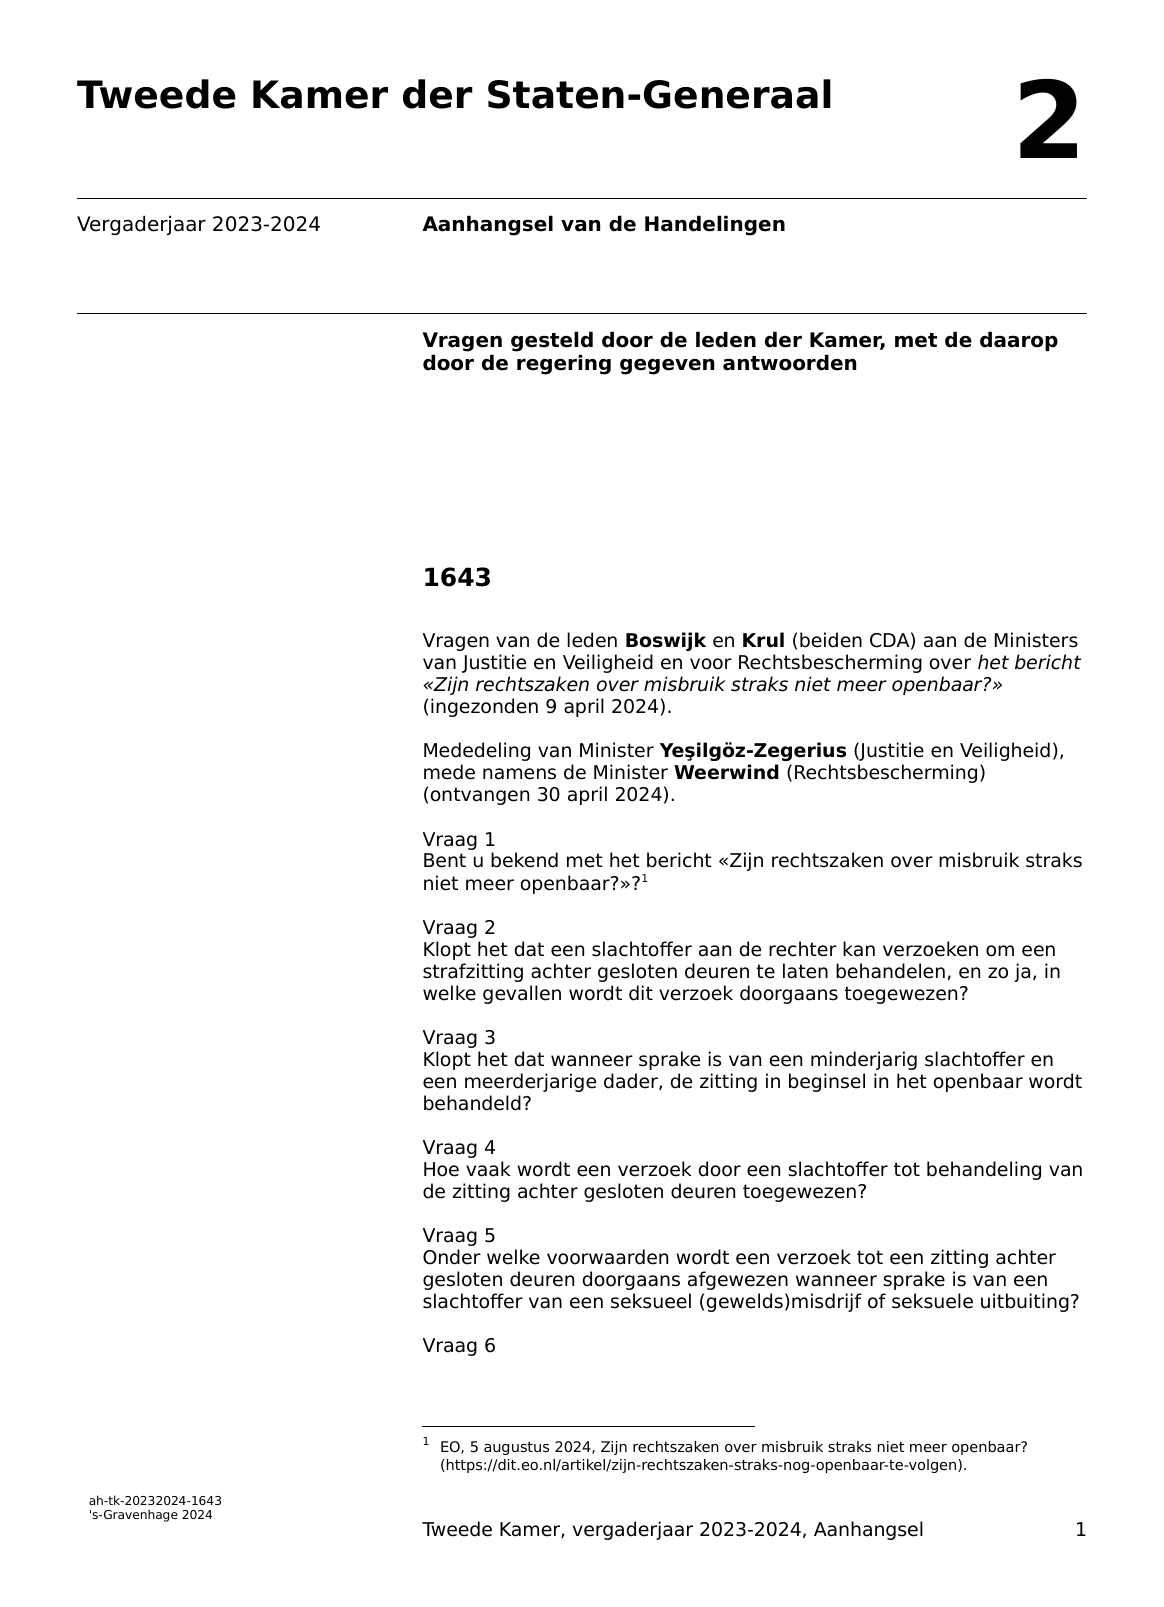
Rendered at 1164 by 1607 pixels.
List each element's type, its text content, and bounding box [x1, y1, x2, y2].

table_cell Vergaderjaar 2023-2024 [77, 199, 422, 313]
text EO, 5 augustus 2024, Zijn rechtszaken over misbruik straks niet meer openbaar? (https://dit.eo.nl/artikel/zijn-rechtszaken-straks-nog-openbaar-te-volgen). [422, 1435, 1087, 1474]
text Vraag 5 [422, 1225, 1087, 1247]
table_cell Aanhangsel van de Handelingen [422, 199, 1087, 313]
text Vraag 3 [422, 1027, 1087, 1049]
text 's-Gravenhage 2024 [88, 1508, 323, 1522]
text ah-tk-20232024-1643 [88, 1494, 323, 1508]
text Onder welke voorwaarden wordt een verzoek tot een zitting achter gesloten deuren doorgaans afgewezen wanneer sprake is van een slachtoffer van een seksueel (gewelds)misdrijf of seksuele uitbuiting? [422, 1247, 1087, 1313]
text Vragen van de leden Boswijk en Krul (beiden CDA) aan de Ministers van Justitie en Veiligheid en voor Rechtsbescherming over het bericht «Zijn rechtszaken over misbruik straks niet meer openbaar?» (ingezonden 9 april 2024). [422, 630, 1087, 718]
text Vraag 6 [422, 1335, 1087, 1357]
text Vraag 4 [422, 1137, 1087, 1159]
text Vraag 2 [422, 917, 1087, 938]
text Vraag 1 [422, 828, 1087, 850]
table_header 2 [886, 59, 1087, 198]
table_cell [77, 314, 422, 375]
text 1643 [422, 563, 1087, 592]
text Mededeling van Minister Yeşilgöz-Zegerius (Justitie en Veiligheid), mede namens de Minister Weerwind (Rechtsbescherming) (ontvangen 30 april 2024). [422, 740, 1087, 806]
table_cell Vragen gesteld door de leden der Kamer, met de daarop door de regering gegeven antwoorden [422, 314, 1087, 375]
text Hoe vaak wordt een verzoek door een slachtoffer tot behandeling van de zitting achter gesloten deuren toegewezen? [422, 1159, 1087, 1203]
text Bent u bekend met het bericht «Zijn rechtszaken over misbruik straks niet meer openbaar?»? [422, 850, 1087, 894]
table_header Tweede Kamer der Staten-Generaal [77, 59, 886, 198]
text Klopt het dat wanneer sprake is van een minderjarig slachtoffer en een meerderjarige dader, de zitting in beginsel in het openbaar wordt behandeld? [422, 1049, 1087, 1114]
text Klopt het dat een slachtoffer aan de rechter kan verzoeken om een strafzitting achter gesloten deuren te laten behandelen, en zo ja, in welke gevallen wordt dit verzoek doorgaans toegewezen? [422, 938, 1087, 1004]
